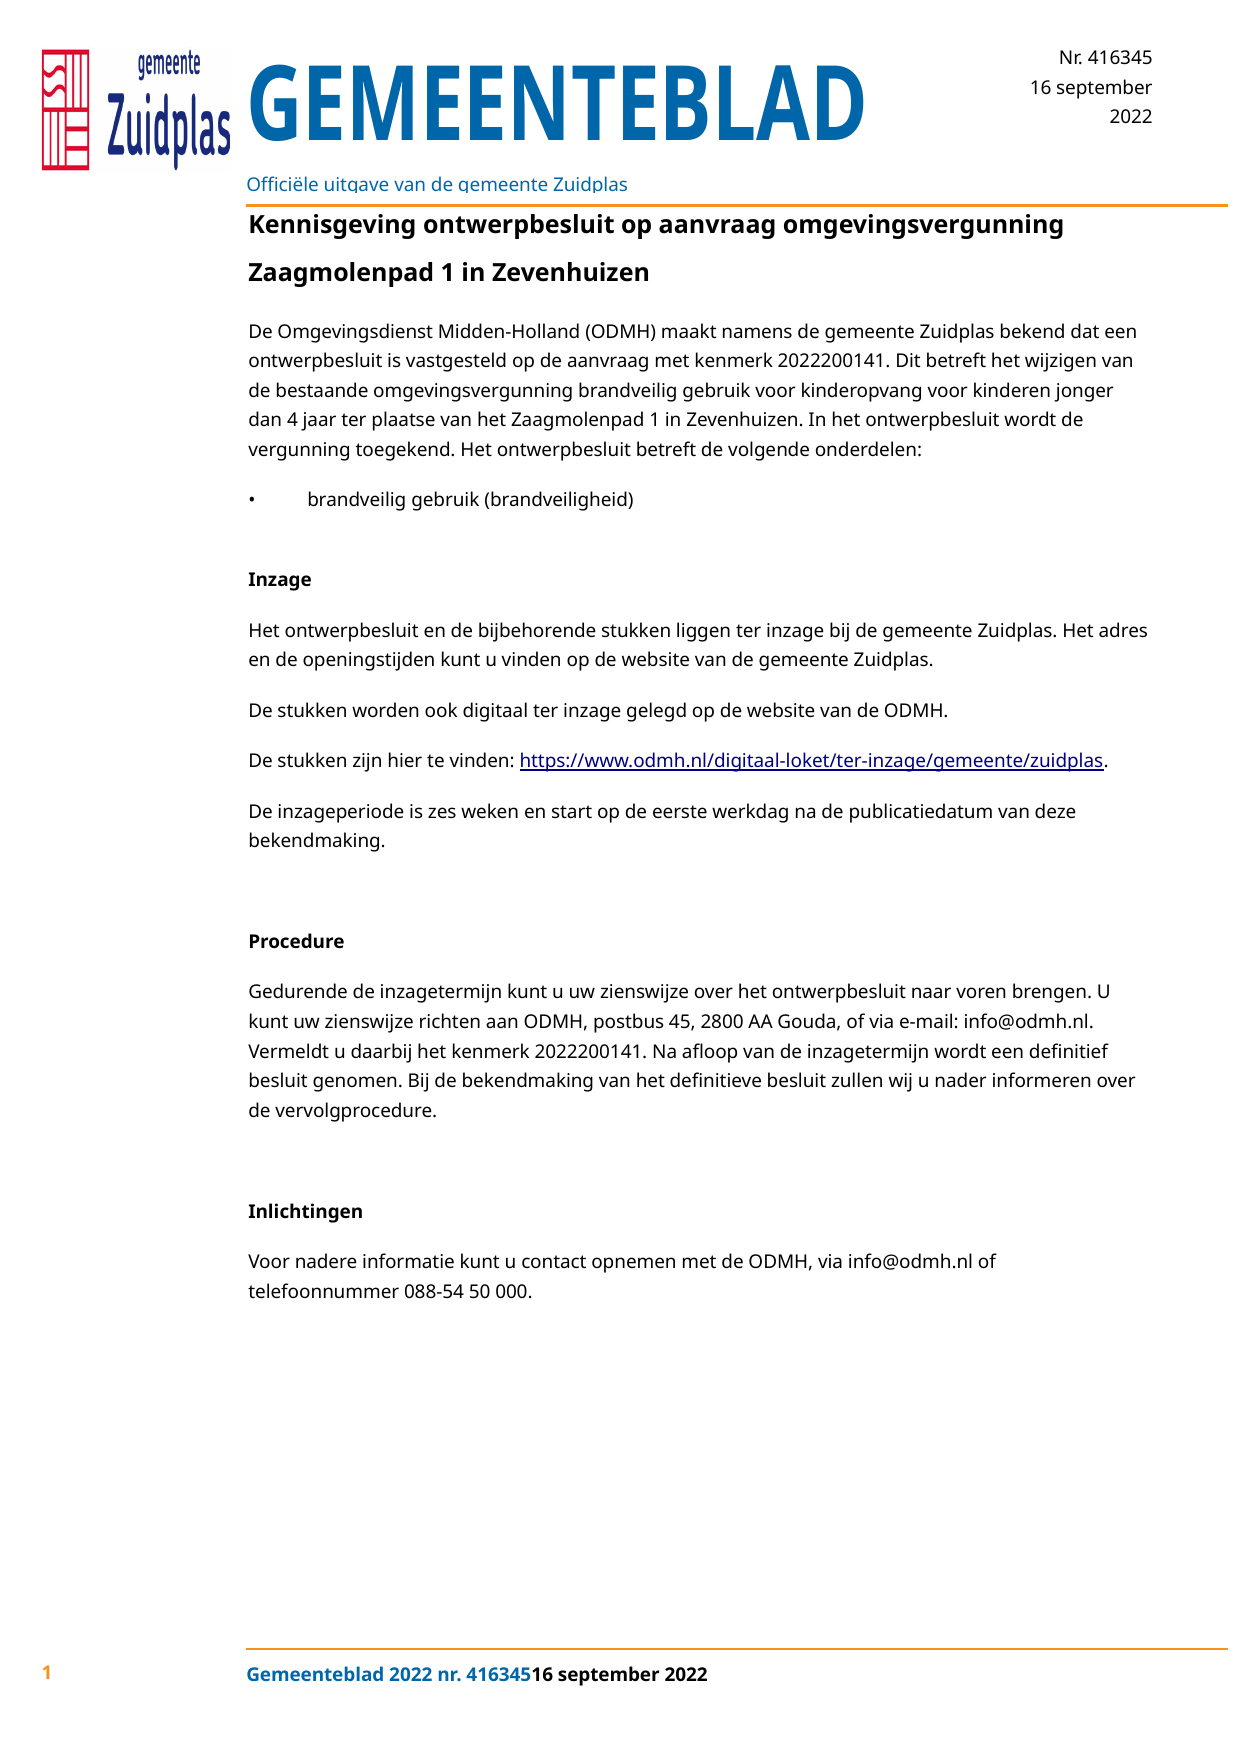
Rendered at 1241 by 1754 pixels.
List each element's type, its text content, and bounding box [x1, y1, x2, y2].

text Gedurende de inzagetermijn kunt u uw zienswijze over het ontwerpbesluit naar voren brengen. U kunt uw zienswijze richten aan ODMH, postbus 45, 2800 AA Gouda, of via e-mail: info@odmh.nl. Vermeldt u daarbij het kenmerk 2022200141. Na afloop van de inzagetermijn wordt een definitief besluit genomen. Bij de bekendmaking van het definitieve besluit zullen wij u nader informeren over de vervolgprocedure. [248, 979, 1152, 1123]
text De stukken zijn hier te vinden: https://www.odmh.nl/digitaal-loket/ter-inzage/gemeente/zuidplas. [248, 747, 1152, 773]
text Het ontwerpbesluit en de bijbehorende stukken liggen ter inzage bij de gemeente Zuidplas. Het adres en de openingstijden kunt u vinden op de website van de gemeente Zuidplas. [248, 617, 1152, 672]
list brandveilig gebruik (brandveiligheid) [248, 487, 1152, 512]
text De inzageperiode is zes weken en start op de eerste werkdag na de publicatiedatum van deze bekendmaking. [248, 798, 1152, 853]
text Procedure [248, 928, 1152, 954]
text Voor nadere informatie kunt u contact opnemen met de ODMH, via info@odmh.nl of telefoonnummer 088-54 50 000. [248, 1248, 1152, 1304]
text De Omgevingsdienst Midden-Holland (ODMH) maakt namens de gemeente Zuidplas bekend dat een ontwerpbesluit is vastgesteld op de aanvraag met kenmerk 2022200141. Dit betreft het wijzigen van de bestaande omgevingsvergunning brandveilig gebruik voor kinderopvang voor kinderen jonger dan 4 jaar ter plaatse van het Zaagmolenpad 1 in Zevenhuizen. In het ontwerpbesluit wordt de vergunning toegekend. Het ontwerpbesluit betreft de volgende onderdelen: [248, 318, 1152, 462]
text Inzage [248, 567, 1152, 592]
text Inlichtingen [248, 1198, 1152, 1224]
text De stukken worden ook digitaal ter inzage gelegd op de website van de ODMH. [248, 697, 1152, 723]
text Kennisgeving ontwerpbesluit op aanvraag omgevingsvergunning Zaagmolenpad 1 in Zevenhuizen [248, 207, 1152, 288]
picture [41, 47, 231, 172]
